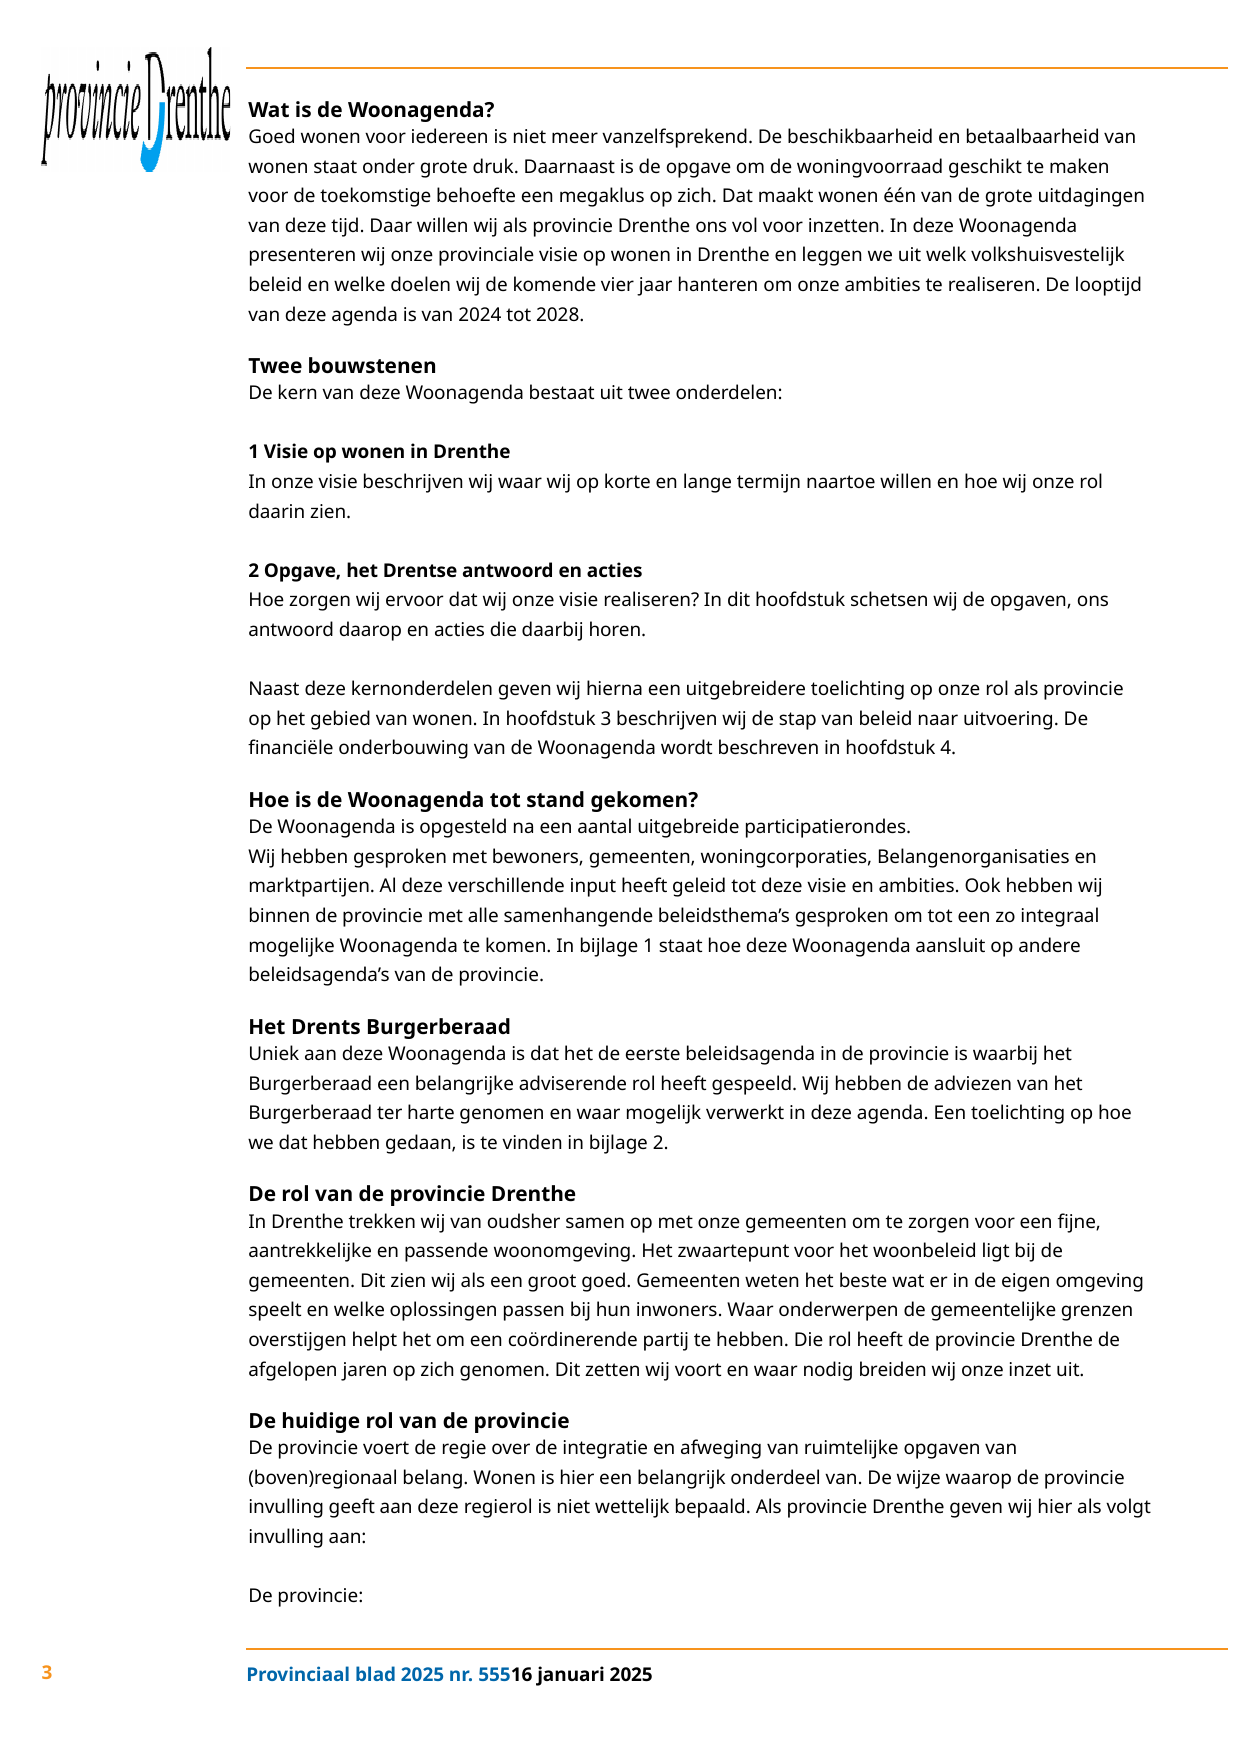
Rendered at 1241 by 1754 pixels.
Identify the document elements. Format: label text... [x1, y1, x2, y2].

text Wat is de Woonagenda? [248, 95, 1152, 123]
text Twee bouwstenen [248, 351, 1152, 379]
text De Woonagenda is opgesteld na een aantal uitgebreide participatierondes. [248, 813, 1152, 839]
text 2 Opgave, het Drentse antwoord en acties [248, 557, 1152, 583]
text Naast deze kernonderdelen geven wij hierna een uitgebreidere toelichting op onze rol als provincie op het gebied van wonen. In hoofdstuk 3 beschrijven wij de stap van beleid naar uitvoering. De financiële onderbouwing van de Woonagenda wordt beschreven in hoofdstuk 4. [248, 675, 1152, 760]
text De kern van deze Woonagenda bestaat uit twee onderdelen: [248, 379, 1152, 405]
text De huidige rol van de provincie [248, 1406, 1152, 1434]
text Hoe zorgen wij ervoor dat wij onze visie realiseren? In dit hoofdstuk schetsen wij de opgaven, ons antwoord daarop en acties die daarbij horen. [248, 587, 1152, 642]
text In Drenthe trekken wij van oudsher samen op met onze gemeenten om te zorgen voor een fijne, aantrekkelijke en passende woonomgeving. Het zwaartepunt voor het woonbeleid ligt bij de gemeenten. Dit zien wij als een groot goed. Gemeenten weten het beste wat er in de eigen omgeving speelt en welke oplossingen passen bij hun inwoners. Waar onderwerpen de gemeentelijke grenzen overstijgen helpt het om een coördinerende partij te hebben. Die rol heeft de provincie Drenthe de afgelopen jaren op zich genomen. Dit zetten wij voort en waar nodig breiden wij onze inzet uit. [248, 1208, 1152, 1381]
picture [41, 47, 231, 172]
text Hoe is de Woonagenda tot stand gekomen? [248, 785, 1152, 813]
text In onze visie beschrijven wij waar wij op korte en lange termijn naartoe willen en hoe wij onze rol daarin zien. [248, 468, 1152, 524]
text Goed wonen voor iedereen is niet meer vanzelfsprekend. De beschikbaarheid en betaalbaarheid van wonen staat onder grote druk. Daarnaast is de opgave om de woningvoorraad geschikt te maken voor de toekomstige behoefte een megaklus op zich. Dat maakt wonen één van de grote uitdagingen van deze tijd. Daar willen wij als provincie Drenthe ons vol voor inzetten. In deze Woonagenda presenteren wij onze provinciale visie op wonen in Drenthe en leggen we uit welk volkshuisvestelijk beleid en welke doelen wij de komende vier jaar hanteren om onze ambities te realiseren. De looptijd van deze agenda is van 2024 tot 2028. [248, 123, 1152, 326]
text De provincie voert de regie over de integratie en afweging van ruimtelijke opgaven van (boven)regionaal belang. Wonen is hier een belangrijk onderdeel van. De wijze waarop de provincie invulling geeft aan deze regierol is niet wettelijk bepaald. Als provincie Drenthe geven wij hier als volgt invulling aan: [248, 1434, 1152, 1549]
text 1 Visie op wonen in Drenthe [248, 439, 1152, 464]
text Het Drents Burgerberaad [248, 1012, 1152, 1040]
text De rol van de provincie Drenthe [248, 1179, 1152, 1208]
text Wij hebben gesproken met bewoners, gemeenten, woningcorporaties, Belangenorganisaties en marktpartijen. Al deze verschillende input heeft geleid tot deze visie en ambities. Ook hebben wij binnen de provincie met alle samenhangende beleidsthema’s gesproken om tot een zo integraal mogelijke Woonagenda te komen. In bijlage 1 staat hoe deze Woonagenda aansluit op andere beleidsagenda’s van de provincie. [248, 843, 1152, 987]
text Uniek aan deze Woonagenda is dat het de eerste beleidsagenda in de provincie is waarbij het Burgerberaad een belangrijke adviserende rol heeft gespeeld. Wij hebben de adviezen van het Burgerberaad ter harte genomen en waar mogelijk verwerkt in deze agenda. Een toelichting op hoe we dat hebben gedaan, is te vinden in bijlage 2. [248, 1040, 1152, 1155]
text De provincie: [248, 1582, 1152, 1608]
